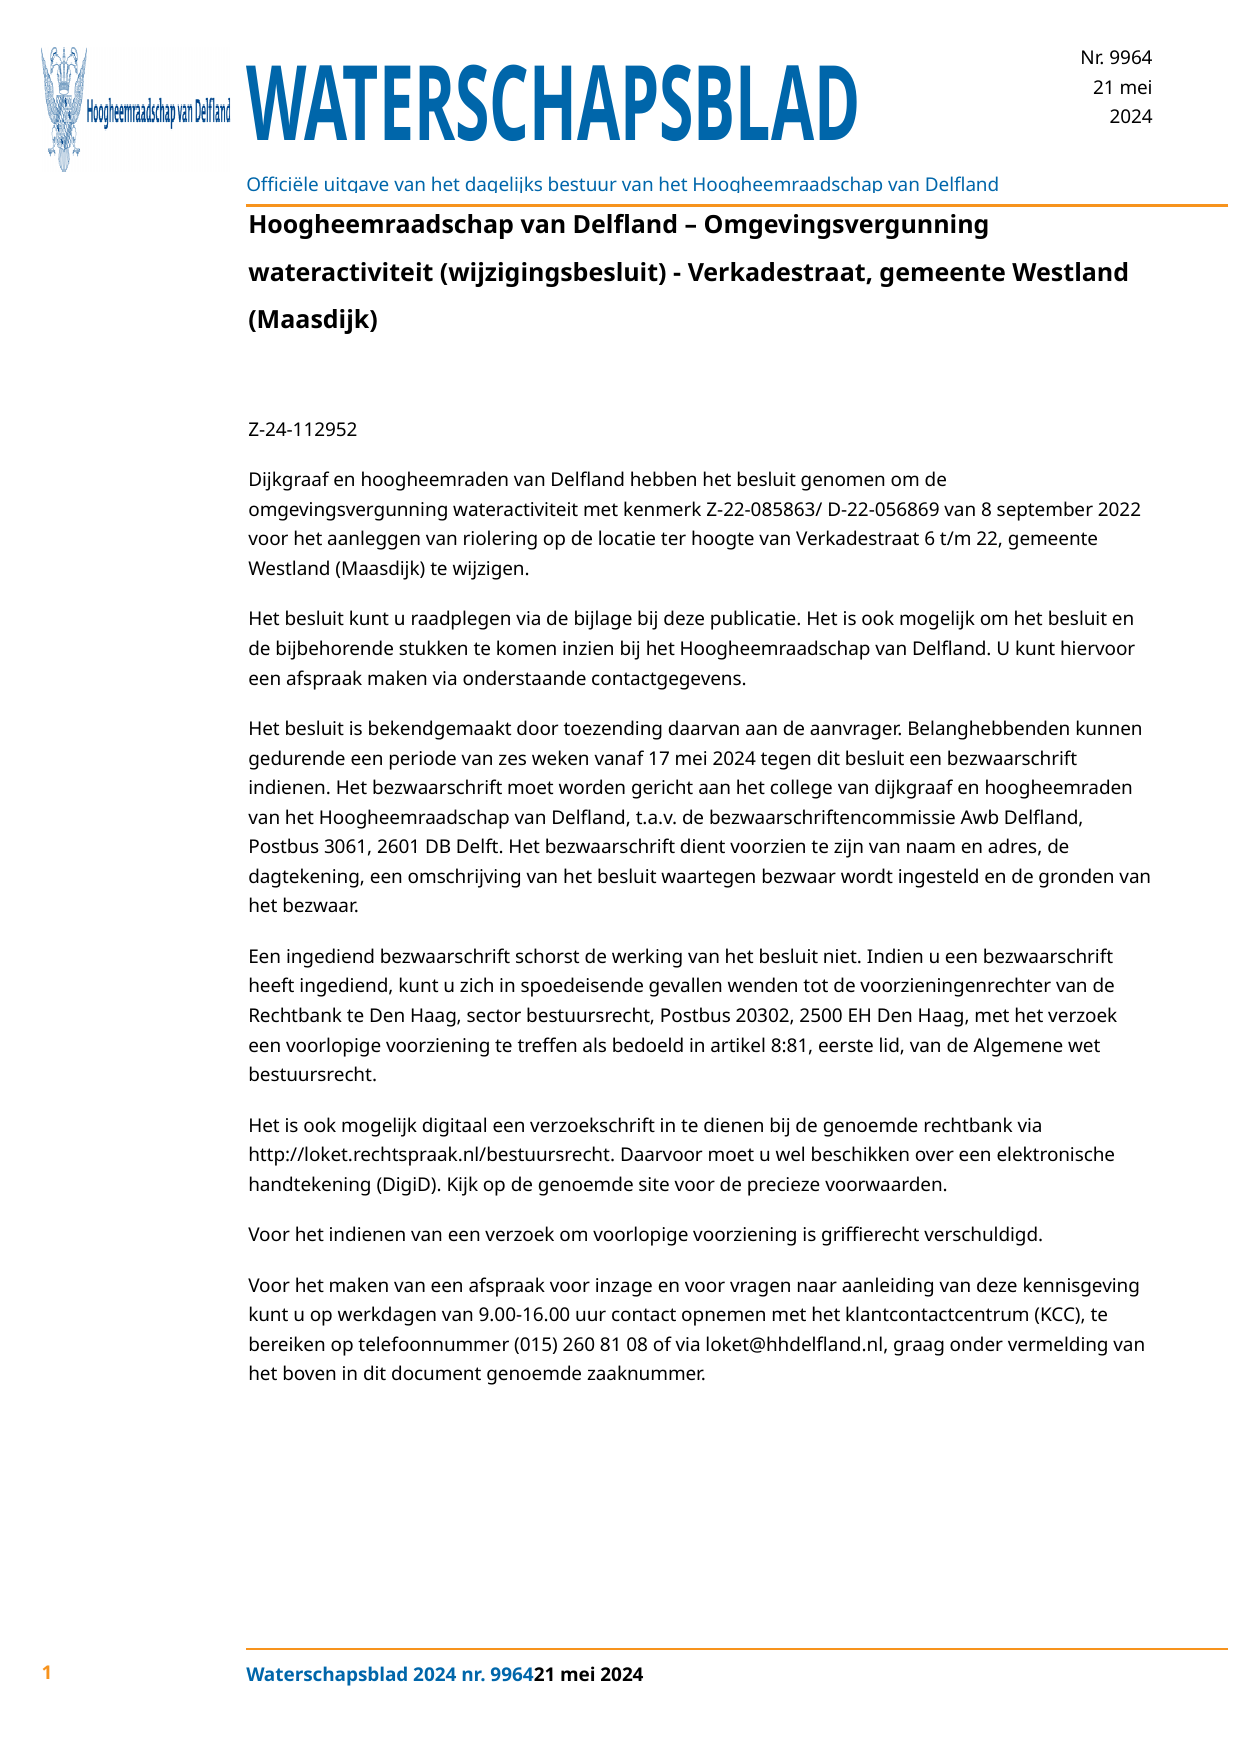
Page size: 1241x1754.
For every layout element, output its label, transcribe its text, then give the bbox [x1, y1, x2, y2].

text Het besluit kunt u raadplegen via de bijlage bij deze publicatie. Het is ook mogelijk om het besluit en de bijbehorende stukken te komen inzien bij het Hoogheemraadschap van Delfland. U kunt hiervoor een afspraak maken via onderstaande contactgegevens. [248, 606, 1152, 690]
text Voor het maken van een afspraak voor inzage en voor vragen naar aanleiding van deze kennisgeving kunt u op werkdagen van 9.00-16.00 uur contact opnemen met het klantcontactcentrum (KCC), te bereiken op telefoonnummer (015) 260 81 08 of via loket@hhdelfland.nl, graag onder vermelding van het boven in dit document genoemde zaaknummer. [248, 1272, 1152, 1386]
text Het besluit is bekendgemaakt door toezending daarvan aan de aanvrager. Belanghebbenden kunnen gedurende een periode van zes weken vanaf 17 mei 2024 tegen dit besluit een bezwaarschrift indienen. Het bezwaarschrift moet worden gericht aan het college van dijkgraaf en hoogheemraden van het Hoogheemraadschap van Delfland, t.a.v. de bezwaarschriftencommissie Awb Delfland, Postbus 3061, 2601 DB Delft. Het bezwaarschrift dient voorzien te zijn van naam en adres, de dagtekening, een omschrijving van het besluit waartegen bezwaar wordt ingesteld en de gronden van het bezwaar. [248, 715, 1152, 918]
picture [41, 47, 231, 172]
text Het is ook mogelijk digitaal een verzoekschrift in te dienen bij de genoemde rechtbank via http://loket.rechtspraak.nl/bestuursrecht. Daarvoor moet u wel beschikken over een elektronische handtekening (DigiD). Kijk op de genoemde site voor de precieze voorwaarden. [248, 1112, 1152, 1197]
text Dijkgraaf en hoogheemraden van Delfland hebben het besluit genomen om de omgevingsvergunning wateractiviteit met kenmerk Z-22-085863/ D-22-056869 van 8 september 2022 voor het aanleggen van riolering op de locatie ter hoogte van Verkadestraat 6 t/m 22, gemeente Westland (Maasdijk) te wijzigen. [248, 466, 1152, 581]
text Hoogheemraadschap van Delfland – Omgevingsvergunning wateractiviteit (wijzigingsbesluit) - Verkadestraat, gemeente Westland (Maasdijk) [248, 207, 1152, 336]
text Een ingediend bezwaarschrift schorst de werking van het besluit niet. Indien u een bezwaarschrift heeft ingediend, kunt u zich in spoedeisende gevallen wenden tot de voorzieningenrechter van de Rechtbank te Den Haag, sector bestuursrecht, Postbus 20302, 2500 EH Den Haag, met het verzoek een voorlopige voorziening te treffen als bedoeld in artikel 8:81, eerste lid, van de Algemene wet bestuursrecht. [248, 943, 1152, 1087]
text Z-24-112952 [248, 416, 1152, 442]
text Voor het indienen van een verzoek om voorlopige voorziening is griffierecht verschuldigd. [248, 1221, 1152, 1247]
